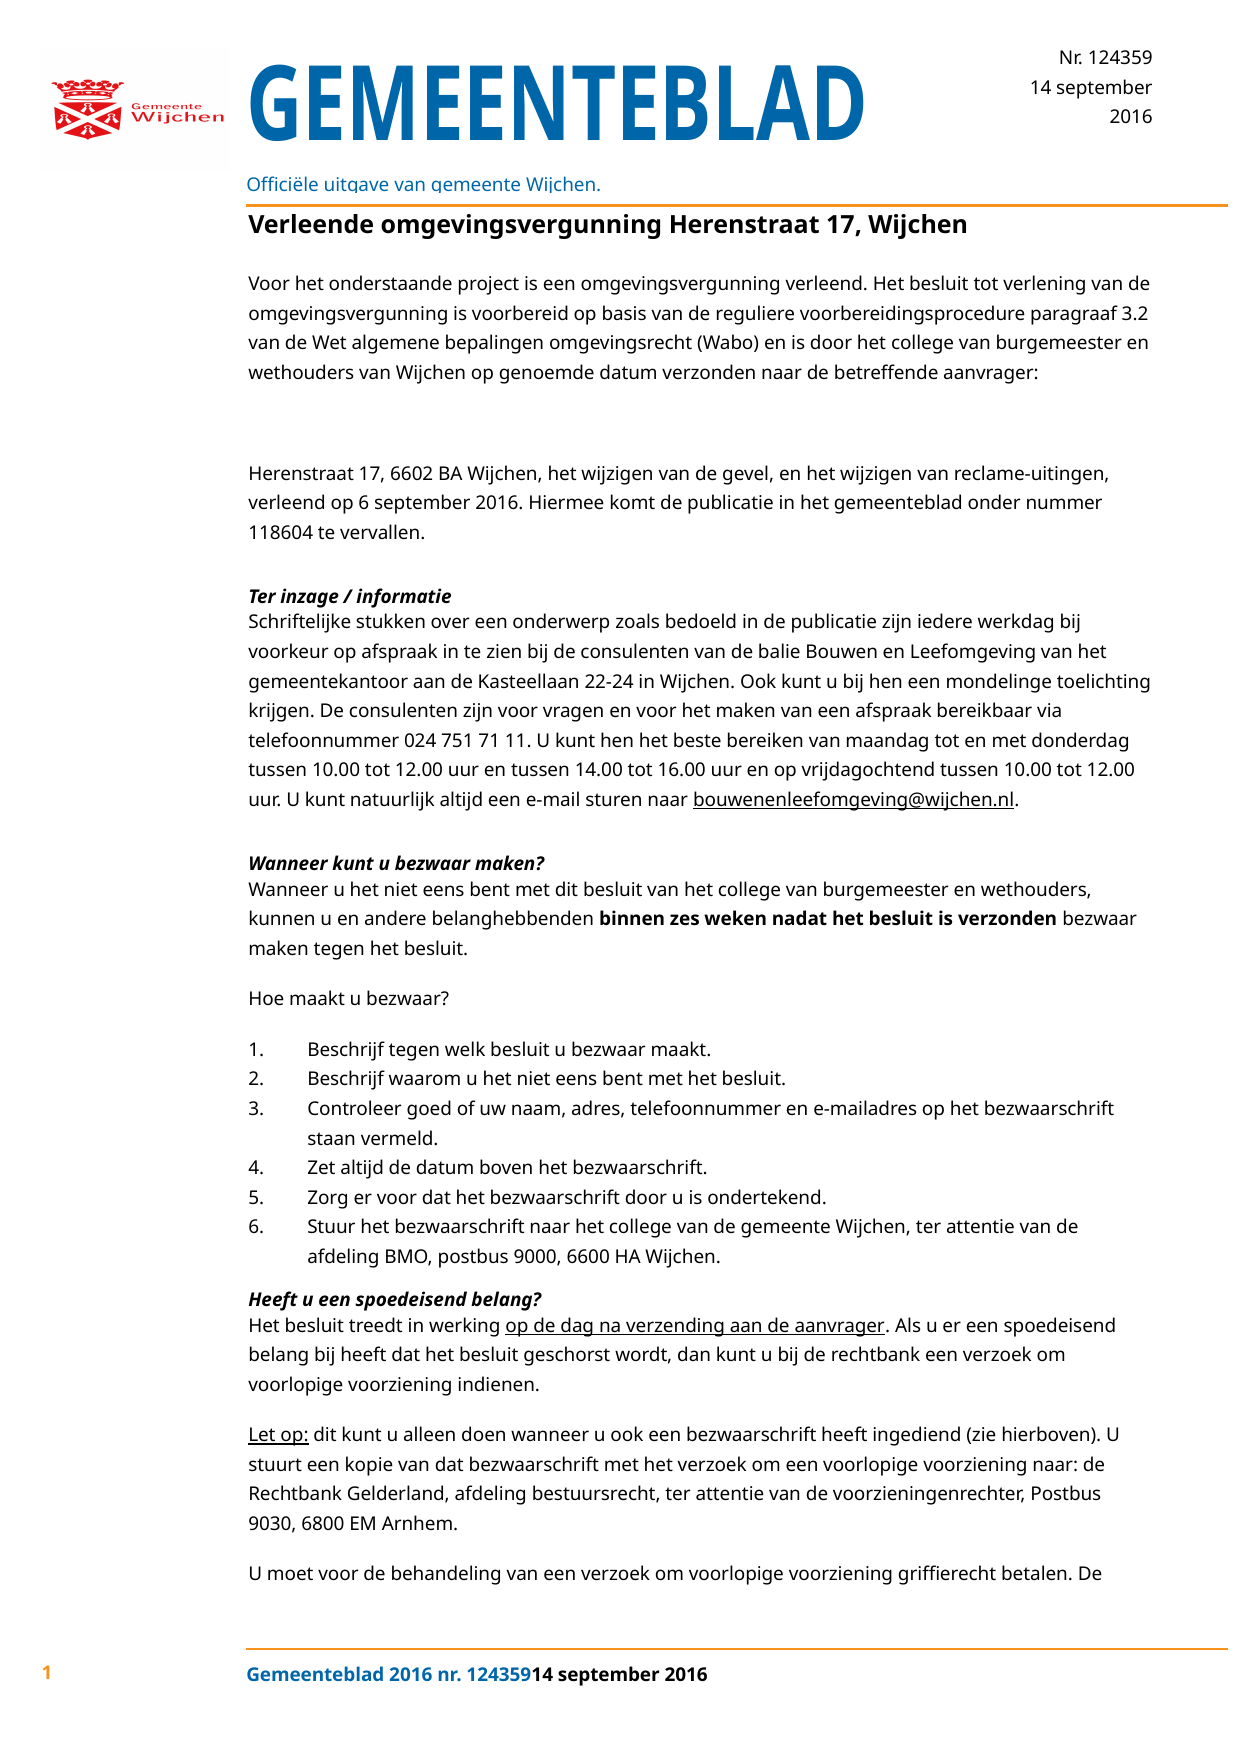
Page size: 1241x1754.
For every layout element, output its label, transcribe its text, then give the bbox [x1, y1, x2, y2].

text Let op: dit kunt u alleen doen wanneer u ook een bezwaarschrift heeft ingediend (zie hierboven). U stuurt een kopie van dat bezwaarschrift met het verzoek om een voorlopige voorziening naar: de Rechtbank Gelderland, afdeling bestuursrecht, ter attentie van de voorzieningenrechter, Postbus 9030, 6800 EM Arnhem. [248, 1421, 1152, 1536]
text Het besluit treedt in werking op de dag na verzending aan de aanvrager. Als u er een spoedeisend belang bij heeft dat het besluit geschorst wordt, dan kunt u bij de rechtbank een verzoek om voorlopige voorziening indienen. [248, 1312, 1152, 1397]
text U moet voor de behandeling van een verzoek om voorlopige voorziening griffierecht betalen. De [248, 1561, 1152, 1586]
text Herenstraat 17, 6602 BA Wijchen, het wijzigen van de gevel, en het wijzigen van reclame-uitingen, verleend op 6 september 2016. Hiermee komt de publicatie in het gemeenteblad onder nummer 118604 te vervallen. [248, 460, 1152, 545]
text Wanneer u het niet eens bent met dit besluit van het college van burgemeester en wethouders, kunnen u en andere belanghebbenden binnen zes weken nadat het besluit is verzonden bezwaar maken tegen het besluit. [248, 876, 1152, 961]
picture [41, 47, 231, 172]
list Controleer goed of uw naam, adres, telefoonnummer en e-mailadres op het bezwaarschrift staan vermeld. [248, 1095, 1152, 1150]
list Stuur het bezwaarschrift naar het college van de gemeente Wijchen, ter attentie van de afdeling BMO, postbus 9000, 6600 HA Wijchen. [248, 1213, 1152, 1269]
list Zet altijd de datum boven het bezwaarschrift. [248, 1154, 1152, 1180]
text Wanneer kunt u bezwaar maken? [248, 850, 1152, 876]
text Ter inzage / informatie [248, 583, 1152, 609]
text Verleende omgevingsvergunning Herenstraat 17, Wijchen [248, 207, 1152, 241]
text Voor het onderstaande project is een omgevingsvergunning verleend. Het besluit tot verlening van de omgevingsvergunning is voorbereid op basis van de reguliere voorbereidingsprocedure paragraaf 3.2 van de Wet algemene bepalingen omgevingsrecht (Wabo) en is door het college van burgemeester en wethouders van Wijchen op genoemde datum verzonden naar de betreffende aanvrager: [248, 270, 1152, 385]
list Beschrijf tegen welk besluit u bezwaar maakt. [248, 1036, 1152, 1062]
list Zorg er voor dat het bezwaarschrift door u is ondertekend. [248, 1184, 1152, 1209]
text Heeft u een spoedeisend belang? [248, 1286, 1152, 1312]
text Hoe maakt u bezwaar? [248, 986, 1152, 1011]
text Schriftelijke stukken over een onderwerp zoals bedoeld in de publicatie zijn iedere werkdag bij voorkeur op afspraak in te zien bij de consulenten van de balie Bouwen en Leefomgeving van het gemeentekantoor aan de Kasteellaan 22-24 in Wijchen. Ook kunt u bij hen een mondelinge toelichting krijgen. De consulenten zijn voor vragen en voor het maken van een afspraak bereikbaar via telefoonnummer 024 751 71 11. U kunt hen het beste bereiken van maandag tot en met donderdag tussen 10.00 tot 12.00 uur en tussen 14.00 tot 16.00 uur en op vrijdagochtend tussen 10.00 tot 12.00 uur. U kunt natuurlijk altijd een e-mail sturen naar bouwenenleefomgeving@wijchen.nl. [248, 609, 1152, 812]
list Beschrijf waarom u het niet eens bent met het besluit. [248, 1066, 1152, 1091]
